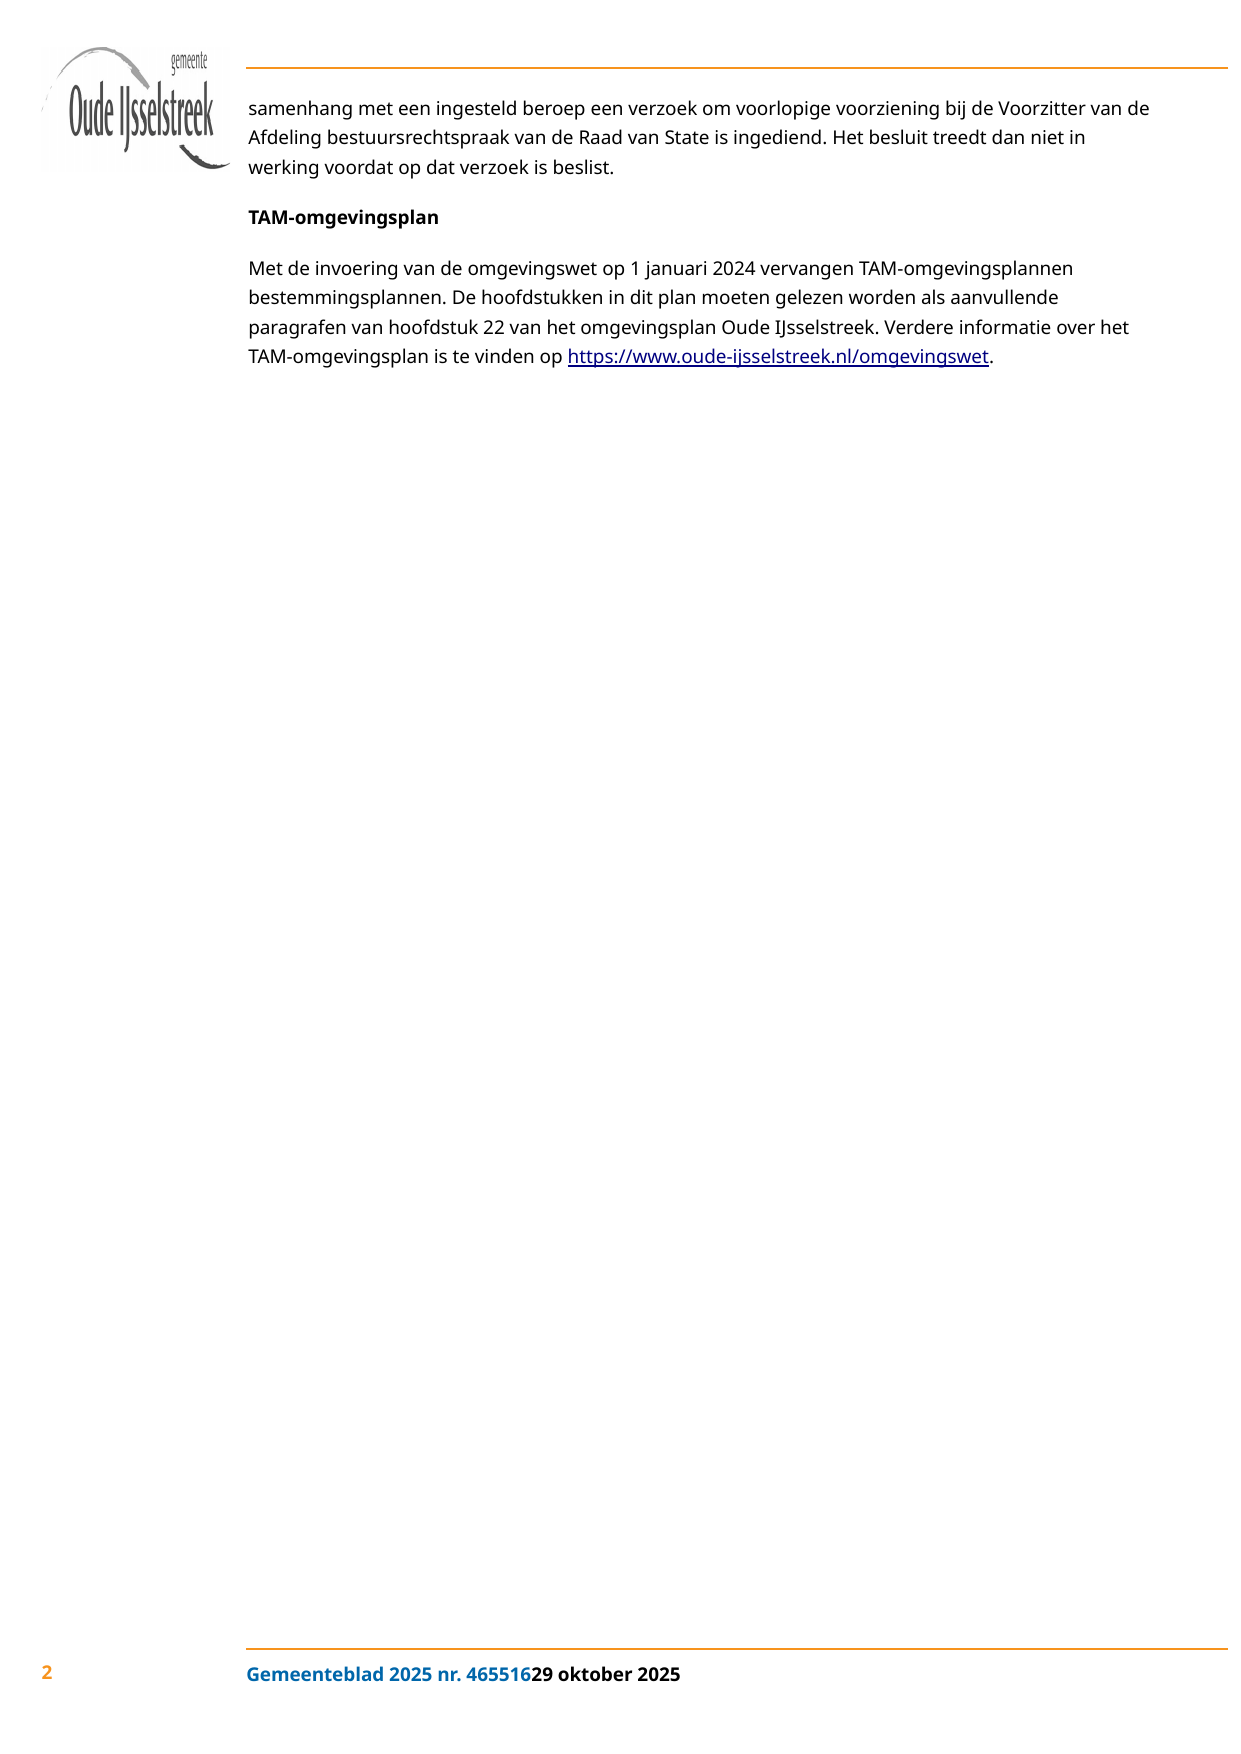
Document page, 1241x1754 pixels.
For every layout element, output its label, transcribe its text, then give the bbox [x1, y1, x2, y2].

text TAM-omgevingsplan [248, 204, 1152, 230]
text Met de invoering van de omgevingswet op 1 januari 2024 vervangen TAM-omgevingsplannen bestemmingsplannen. De hoofdstukken in dit plan moeten gelezen worden als aanvullende paragrafen van hoofdstuk 22 van het omgevingsplan Oude IJsselstreek. Verdere informatie over het TAM-omgevingsplan is te vinden op https://www.oude-ijsselstreek.nl/omgevingswet. [248, 255, 1152, 369]
picture [41, 47, 231, 172]
text samenhang met een ingesteld beroep een verzoek om voorlopige voorziening bij de Voorzitter van de Afdeling bestuursrechtspraak van de Raad van State is ingediend. Het besluit treedt dan niet in werking voordat op dat verzoek is beslist. [248, 95, 1152, 180]
